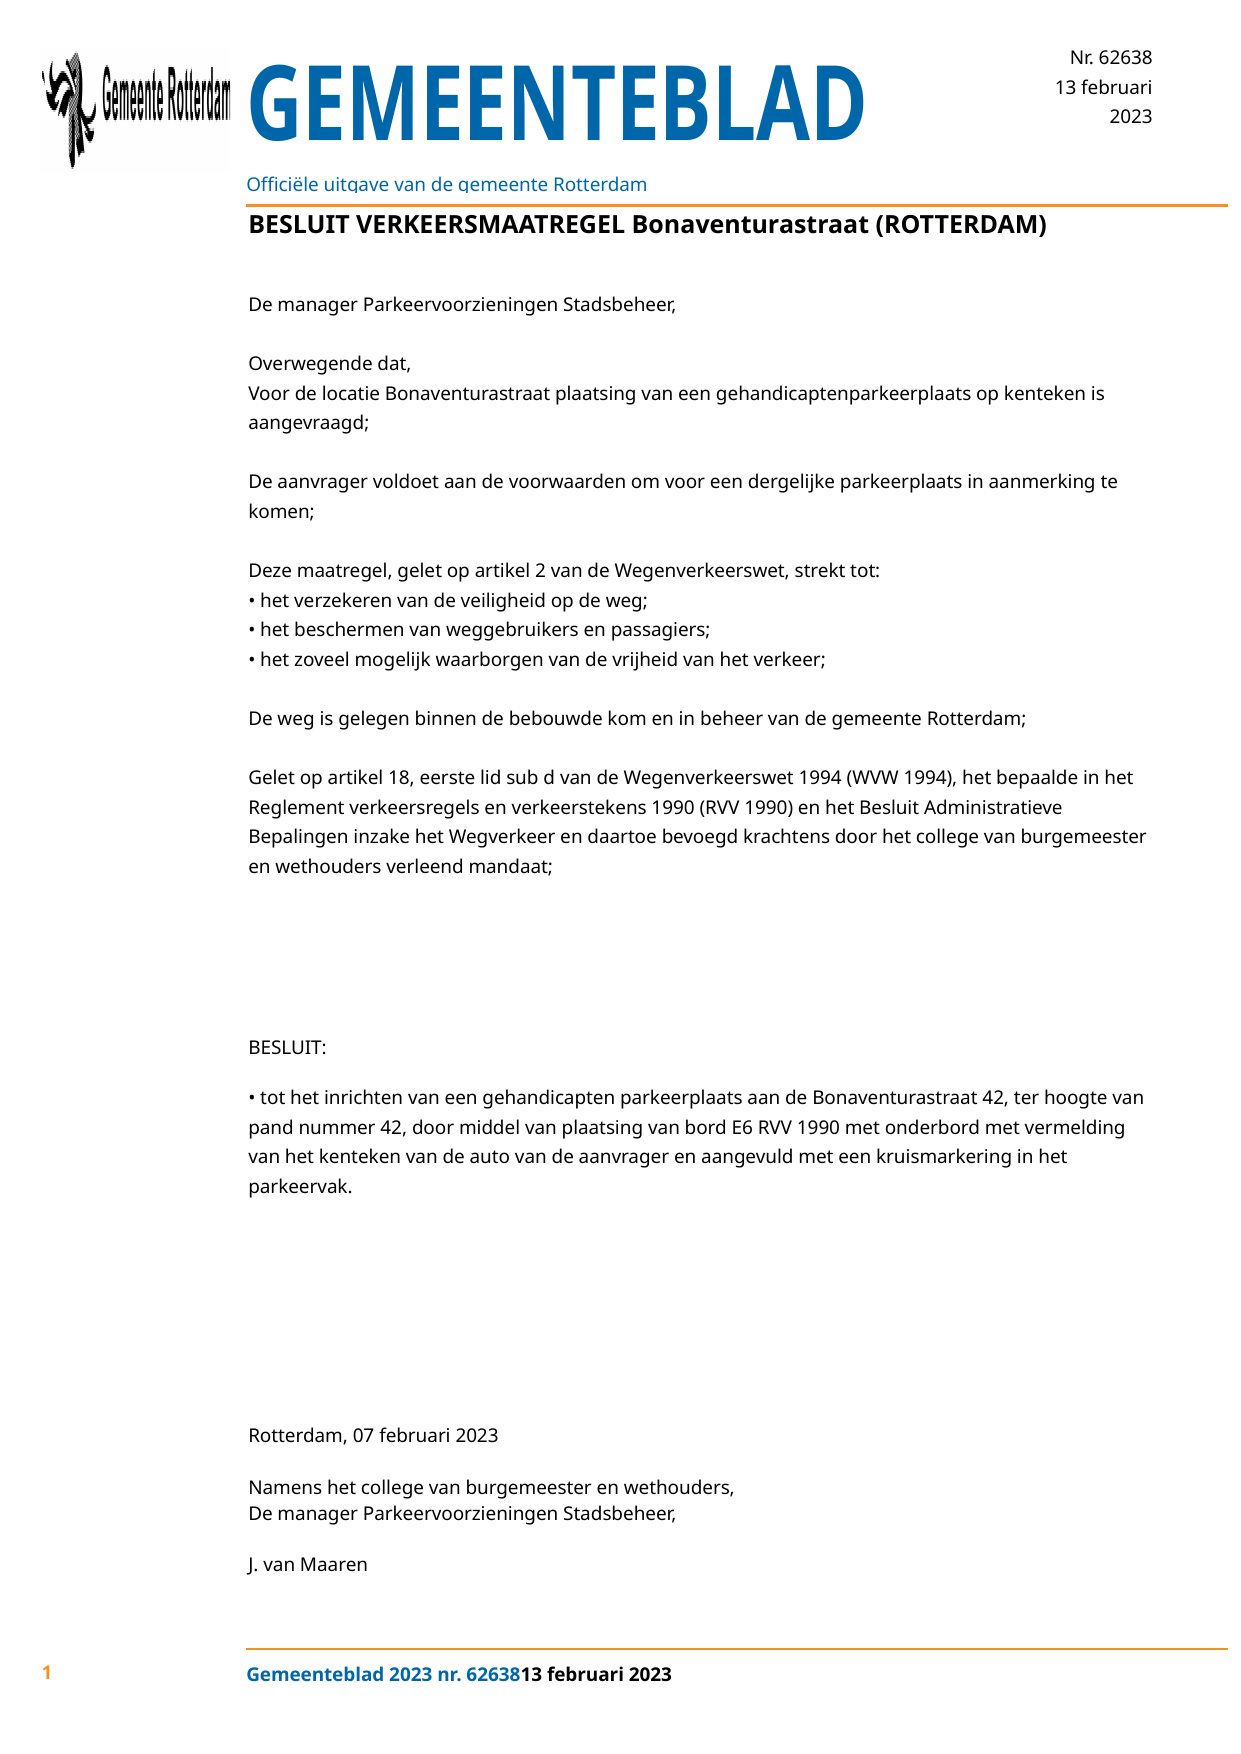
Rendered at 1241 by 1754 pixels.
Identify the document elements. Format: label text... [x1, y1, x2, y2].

text Voor de locatie Bonaventurastraat plaatsing van een gehandicaptenparkeerplaats op kenteken is aangevraagd; [248, 380, 1152, 435]
text Gelet op artikel 18, eerste lid sub d van de Wegenverkeerswet 1994 (WVW 1994), het bepaalde in het Reglement verkeersregels en verkeerstekens 1990 (RVV 1990) en het Besluit Administratieve Bepalingen inzake het Wegverkeer en daartoe bevoegd krachtens door het college van burgemeester en wethouders verleend mandaat; [248, 764, 1152, 879]
text • het beschermen van weggebruikers en passagiers; [248, 616, 1152, 642]
text • tot het inrichten van een gehandicapten parkeerplaats aan de Bonaventurastraat 42, ter hoogte van pand nummer 42, door middel van plaatsing van bord E6 RVV 1990 met onderbord met vermelding van het kenteken van de auto van de aanvrager en aangevuld met een kruismarkering in het parkeervak. [248, 1084, 1152, 1199]
text Overwegende dat, [248, 350, 1152, 376]
text BESLUIT VERKEERSMAATREGEL Bonaventurastraat (ROTTERDAM) [248, 207, 1152, 241]
text Rotterdam, 07 februari 2023 [248, 1423, 1152, 1448]
text Deze maatregel, gelet op artikel 2 van de Wegenverkeerswet, strekt tot: [248, 557, 1152, 583]
text J. van Maaren [248, 1551, 1152, 1577]
text De manager Parkeervoorzieningen Stadsbeheer, [248, 291, 1152, 317]
text • het verzekeren van de veiligheid op de weg; [248, 587, 1152, 613]
text BESLUIT: [248, 1034, 1152, 1060]
text De aanvrager voldoet aan de voorwaarden om voor een dergelijke parkeerplaats in aanmerking te komen; [248, 468, 1152, 524]
text Namens het college van burgemeester en wethouders, [248, 1474, 1152, 1500]
text De manager Parkeervoorzieningen Stadsbeheer, [248, 1500, 1152, 1526]
text • het zoveel mogelijk waarborgen van de vrijheid van het verkeer; [248, 646, 1152, 672]
picture [41, 47, 231, 172]
text De weg is gelegen binnen de bebouwde kom en in beheer van de gemeente Rotterdam; [248, 705, 1152, 731]
